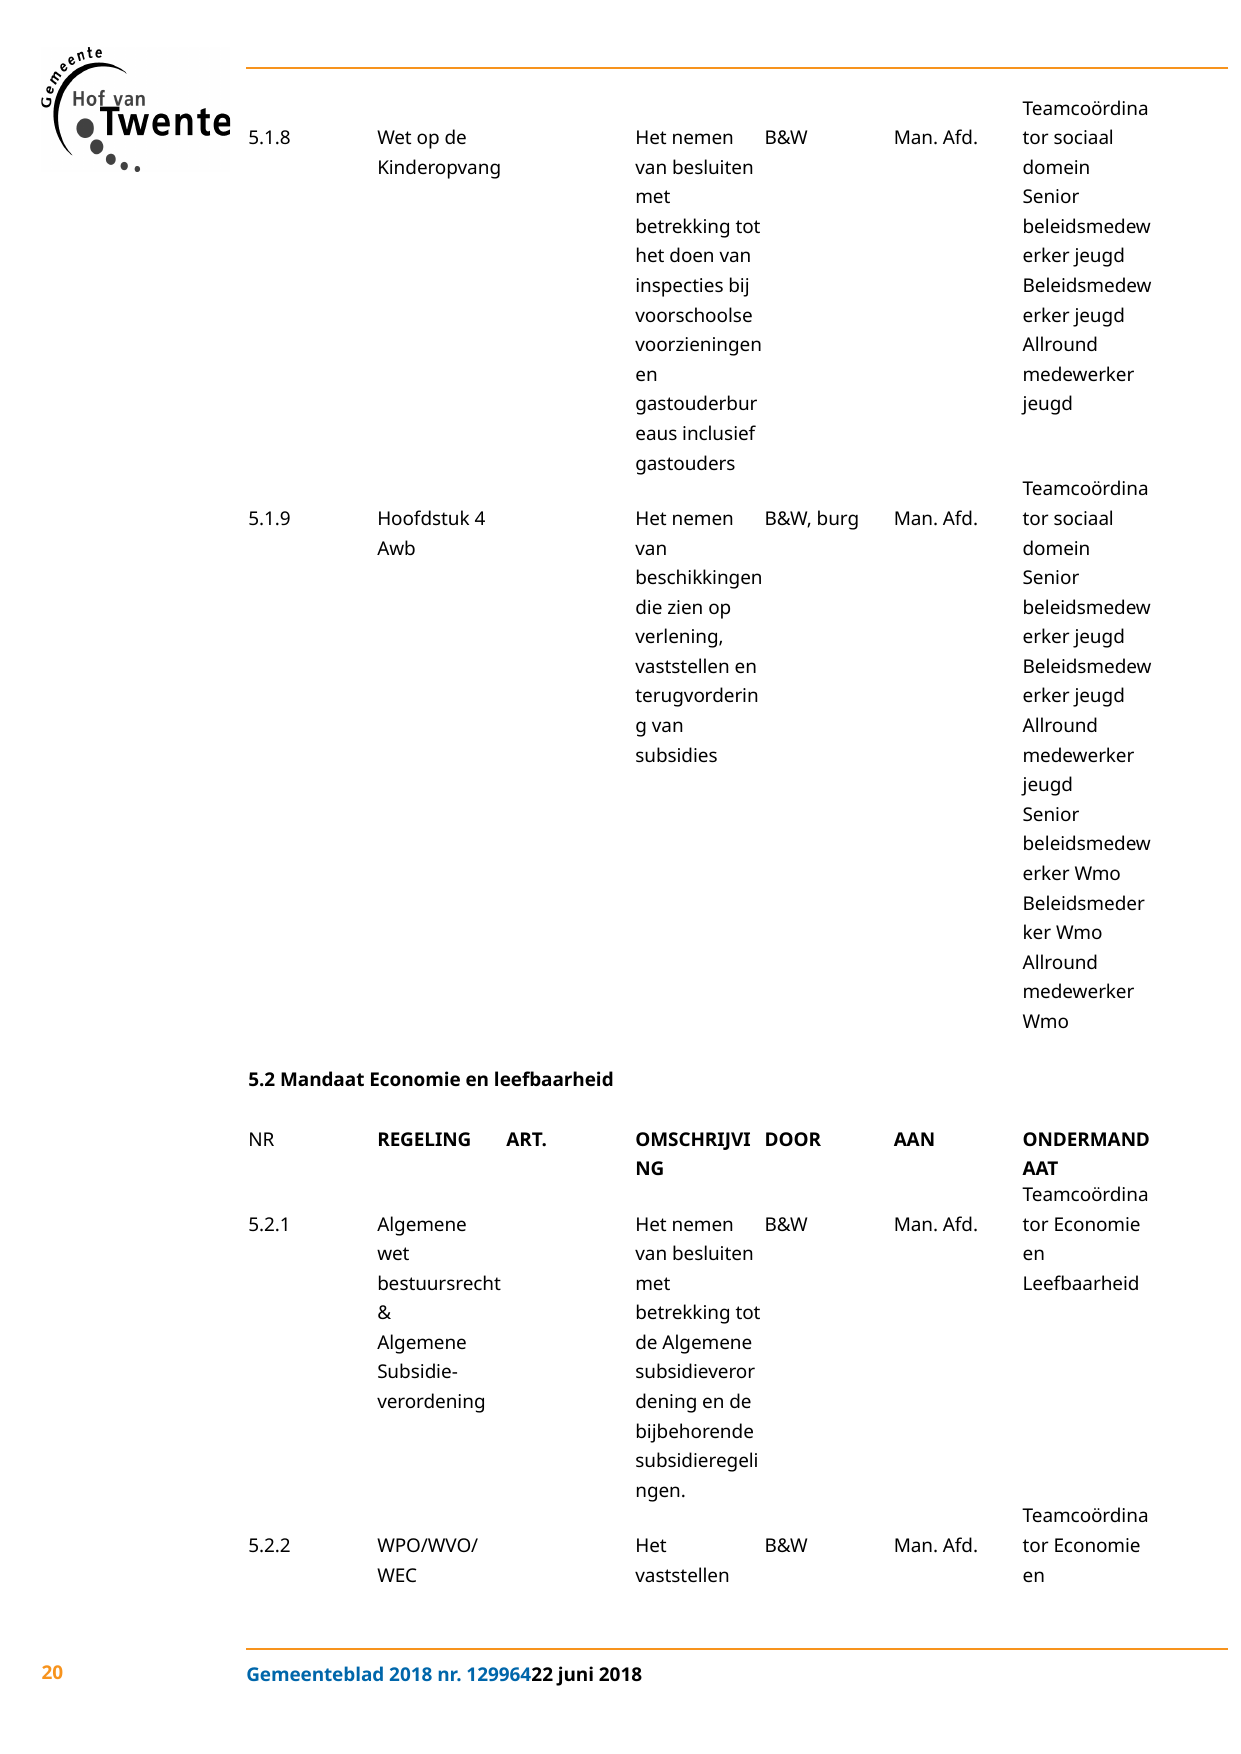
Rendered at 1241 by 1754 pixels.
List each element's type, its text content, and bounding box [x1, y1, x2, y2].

table_cell 5.2.1 [248, 1181, 377, 1503]
table_cell Het nemen van besluiten met betrekking tot de Algemene subsidieverordening en de bijbehorende subsidieregelingen. [635, 1181, 764, 1503]
table_header DOOR [764, 1126, 893, 1181]
table_header AAN [894, 1126, 1022, 1181]
table_cell Hoofdstuk 4 Awb [377, 476, 506, 1063]
text 5.2 Mandaat Economie en leefbaarheid [248, 1067, 1152, 1092]
table_cell Man. Afd. [894, 476, 1022, 1063]
table_cell Het nemen van beschikkingen die zien op verlening, vaststellen en terugvordering van subsidies [635, 476, 764, 1063]
table_cell Het nemen van besluiten met betrekking tot het doen van inspecties bij voorschoolse voorzieningen en gastouderbureaus inclusief gastouders [635, 95, 764, 476]
table_cell Man. Afd. [894, 95, 1022, 476]
table_header REGELING [377, 1126, 506, 1181]
table_header OMSCHRIJVING [635, 1126, 764, 1181]
table_cell [506, 476, 635, 1063]
table_header ART. [506, 1126, 635, 1181]
table_cell [506, 1503, 635, 1588]
table_cell Teamcoördinator Economie en Leefbaarheid [1023, 1181, 1152, 1503]
table_cell B&W [764, 95, 893, 476]
table_cell 5.1.9 [248, 476, 377, 1063]
table_cell 5.2.2 [248, 1503, 377, 1588]
table_header NR [248, 1126, 377, 1181]
table_cell [506, 95, 635, 476]
table_header ONDERMANDAAT [1023, 1126, 1152, 1181]
table_cell Algemene wet bestuursrecht & Algemene Subsidie- verordening [377, 1181, 506, 1503]
table_cell Man. Afd. [894, 1503, 1022, 1588]
table_cell B&W [764, 1181, 893, 1503]
table_cell Het vaststellen [635, 1503, 764, 1588]
table_cell Wet op de Kinderopvang [377, 95, 506, 476]
table_cell Man. Afd. [894, 1181, 1022, 1503]
table_cell Teamcoördinator Economie en [1023, 1503, 1152, 1588]
table_cell WPO/WVO/ WEC [377, 1503, 506, 1588]
table_cell B&W [764, 1503, 893, 1588]
table_cell [506, 1181, 635, 1503]
table_cell Teamcoördinator sociaal domein Senior beleidsmedewerker jeugd Beleidsmedewerker jeugd Allround medewerker jeugd Senior beleidsmedewerker Wmo Beleidsmederker Wmo Allround medewerker Wmo [1023, 476, 1152, 1063]
picture [41, 47, 231, 172]
table_cell Teamcoördinator sociaal domein Senior beleidsmedewerker jeugd Beleidsmedewerker jeugd Allround medewerker jeugd [1023, 95, 1152, 476]
table_cell 5.1.8 [248, 95, 377, 476]
table_cell B&W, burg [764, 476, 893, 1063]
